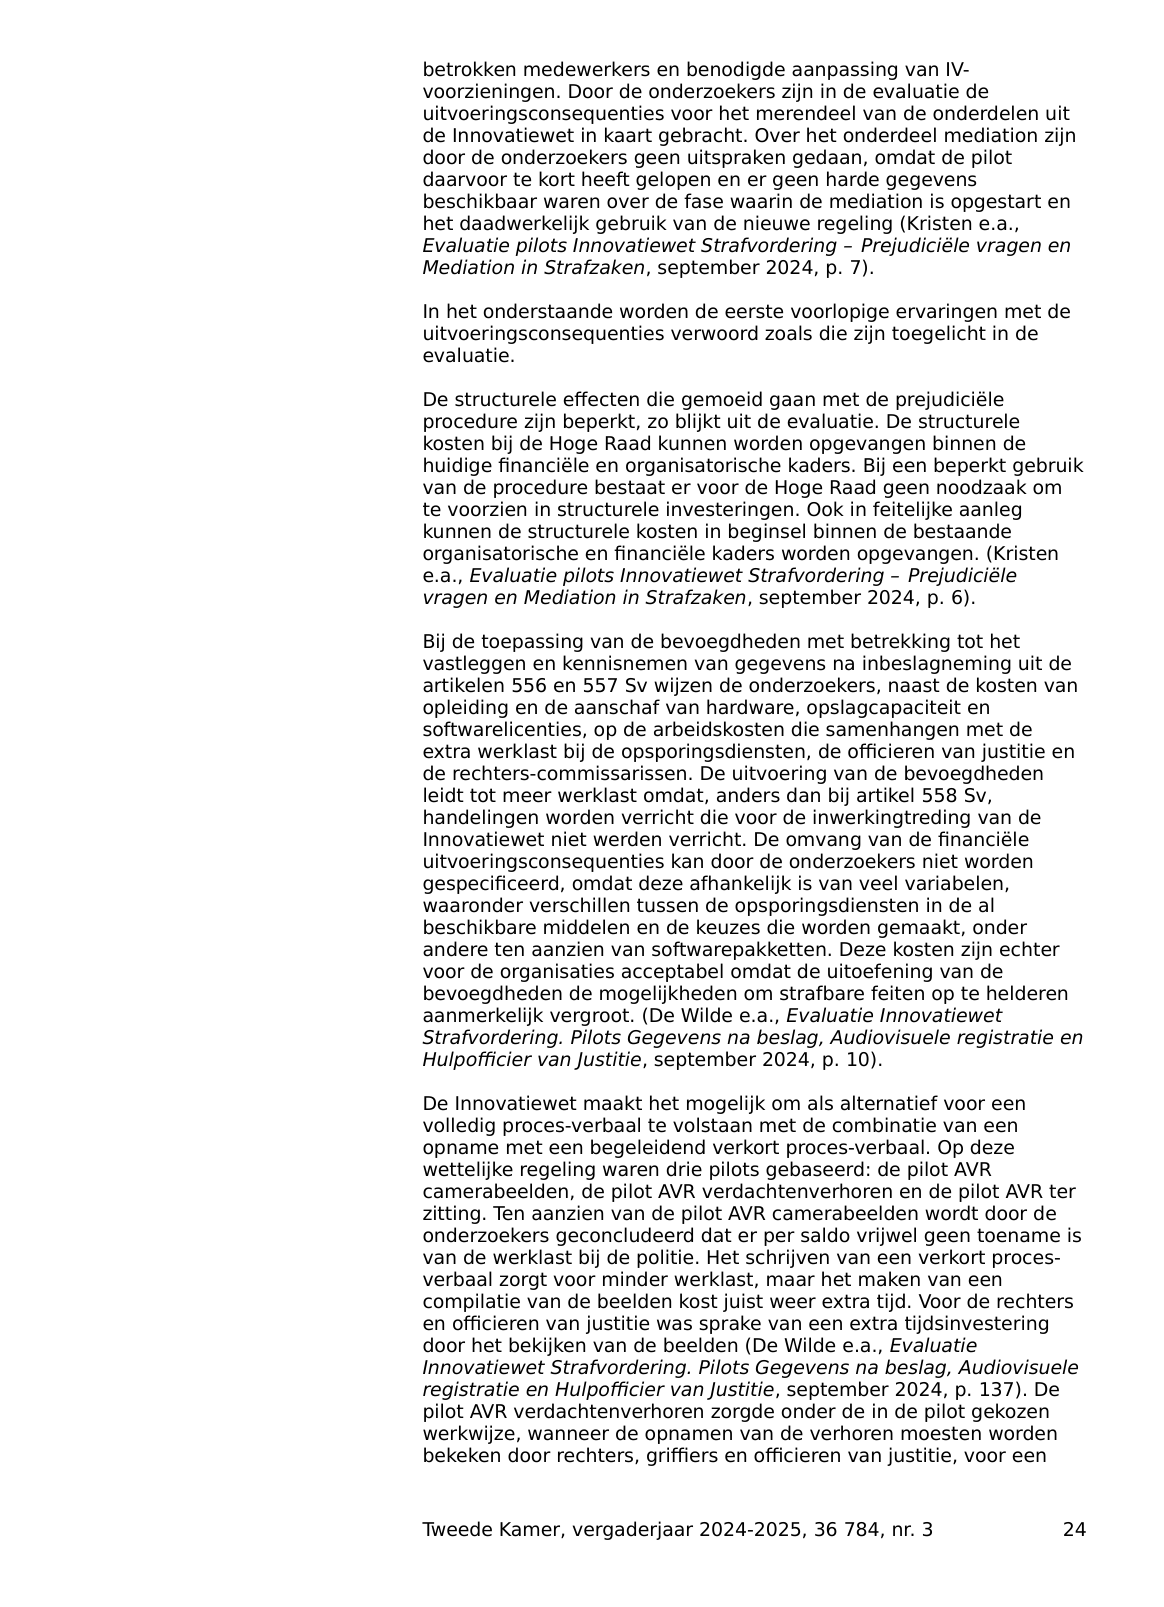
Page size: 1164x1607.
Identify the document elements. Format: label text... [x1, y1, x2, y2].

text Bij de toepassing van de bevoegdheden met betrekking tot het vastleggen en kennisnemen van gegevens na inbeslagneming uit de artikelen 556 en 557 Sv wijzen de onderzoekers, naast de kosten van opleiding en de aanschaf van hardware, opslagcapaciteit en softwarelicenties, op de arbeidskosten die samenhangen met de extra werklast bij de opsporingsdiensten, de officieren van justitie en de rechters-commissarissen. De uitvoering van de bevoegdheden leidt tot meer werklast omdat, anders dan bij artikel 558 Sv, handelingen worden verricht die voor de inwerkingtreding van de Innovatiewet niet werden verricht. De omvang van de financiële uitvoeringsconsequenties kan door de onderzoekers niet worden gespecificeerd, omdat deze afhankelijk is van veel variabelen, waaronder verschillen tussen de opsporingsdiensten in de al beschikbare middelen en de keuzes die worden gemaakt, onder andere ten aanzien van softwarepakketten. Deze kosten zijn echter voor de organisaties acceptabel omdat de uitoefening van de bevoegdheden de mogelijkheden om strafbare feiten op te helderen aanmerkelijk vergroot. (De Wilde e.a., Evaluatie Innovatiewet Strafvordering. Pilots Gegevens na beslag, Audiovisuele registratie en Hulpofficier van Justitie, september 2024, p. 10). [422, 631, 1087, 1071]
text betrokken medewerkers en benodigde aanpassing van IV-voorzieningen. Door de onderzoekers zijn in de evaluatie de uitvoeringsconsequenties voor het merendeel van de onderdelen uit de Innovatiewet in kaart gebracht. Over het onderdeel mediation zijn door de onderzoekers geen uitspraken gedaan, omdat de pilot daarvoor te kort heeft gelopen en er geen harde gegevens beschikbaar waren over de fase waarin de mediation is opgestart en het daadwerkelijk gebruik van de nieuwe regeling (Kristen e.a., Evaluatie pilots Innovatiewet Strafvordering – Prejudiciële vragen en Mediation in Strafzaken, september 2024, p. 7). [422, 59, 1087, 279]
text In het onderstaande worden de eerste voorlopige ervaringen met de uitvoeringsconsequenties verwoord zoals die zijn toegelicht in de evaluatie. [422, 301, 1087, 367]
text De structurele effecten die gemoeid gaan met de prejudiciële procedure zijn beperkt, zo blijkt uit de evaluatie. De structurele kosten bij de Hoge Raad kunnen worden opgevangen binnen de huidige financiële en organisatorische kaders. Bij een beperkt gebruik van de procedure bestaat er voor de Hoge Raad geen noodzaak om te voorzien in structurele investeringen. Ook in feitelijke aanleg kunnen de structurele kosten in beginsel binnen de bestaande organisatorische en financiële kaders worden opgevangen. (Kristen e.a., Evaluatie pilots Innovatiewet Strafvordering – Prejudiciële vragen en Mediation in Strafzaken, september 2024, p. 6). [422, 389, 1087, 609]
text De Innovatiewet maakt het mogelijk om als alternatief voor een volledig proces-verbaal te volstaan met de combinatie van een opname met een begeleidend verkort proces-verbaal. Op deze wettelijke regeling waren drie pilots gebaseerd: de pilot AVR camerabeelden, de pilot AVR verdachtenverhoren en de pilot AVR ter zitting. Ten aanzien van de pilot AVR camerabeelden wordt door de onderzoekers geconcludeerd dat er per saldo vrijwel geen toename is van de werklast bij de politie. Het schrijven van een verkort proces-verbaal zorgt voor minder werklast, maar het maken van een compilatie van de beelden kost juist weer extra tijd. Voor de rechters en officieren van justitie was sprake van een extra tijdsinvestering door het bekijken van de beelden (De Wilde e.a., Evaluatie Innovatiewet Strafvordering. Pilots Gegevens na beslag, Audiovisuele registratie en Hulpofficier van Justitie, september 2024, p. 137). De pilot AVR verdachtenverhoren zorgde onder de in de pilot gekozen werkwijze, wanneer de opnamen van de verhoren moesten worden bekeken door rechters, griffiers en officieren van justitie, voor een [422, 1093, 1087, 1467]
